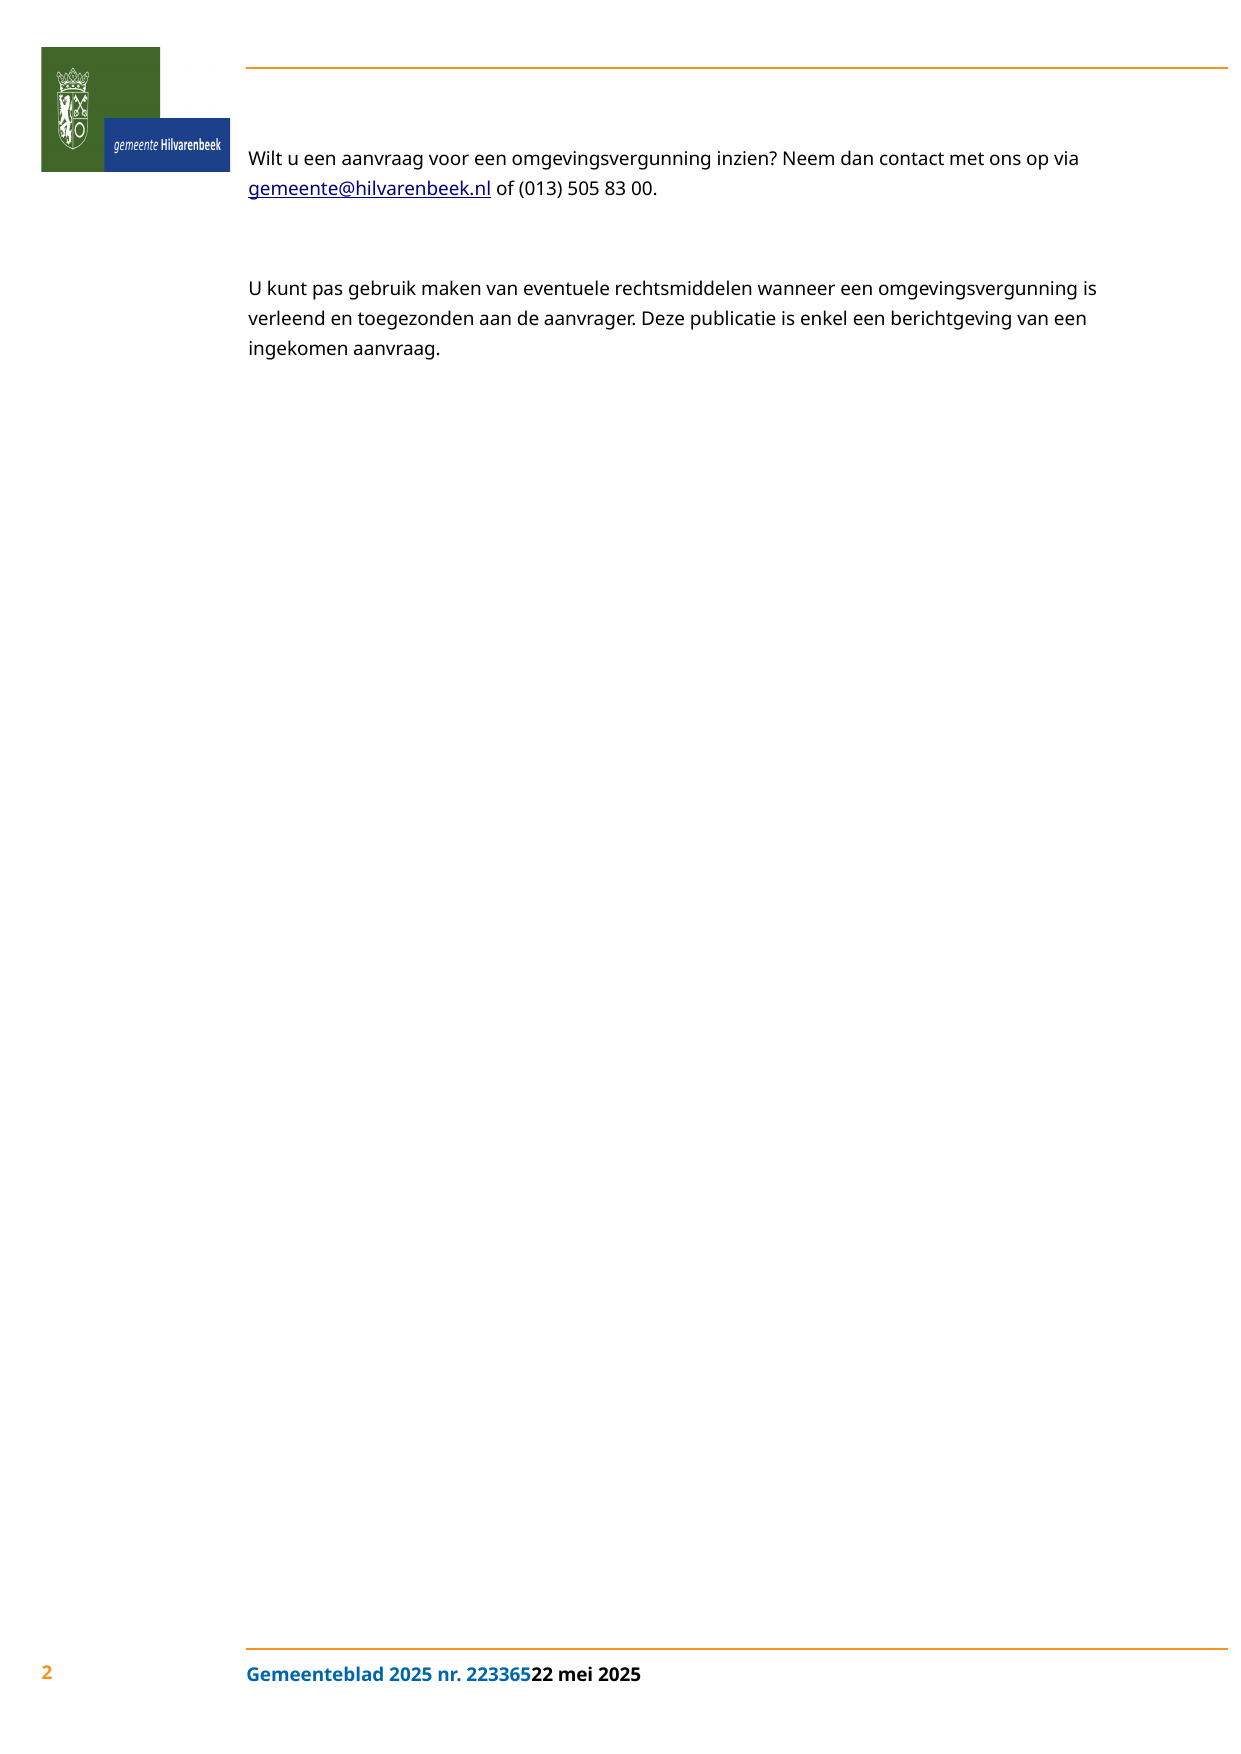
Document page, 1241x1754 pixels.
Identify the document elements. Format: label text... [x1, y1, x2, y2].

picture [41, 47, 231, 172]
text U kunt pas gebruik maken van eventuele rechtsmiddelen wanneer een omgevingsvergunning is verleend en toegezonden aan de aanvrager. Deze publicatie is enkel een berichtgeving van een ingekomen aanvraag. [248, 276, 1152, 361]
text Wilt u een aanvraag voor een omgevingsvergunning inzien? Neem dan contact met ons op via gemeente@hilvarenbeek.nl of (013) 505 83 00. [248, 145, 1152, 201]
